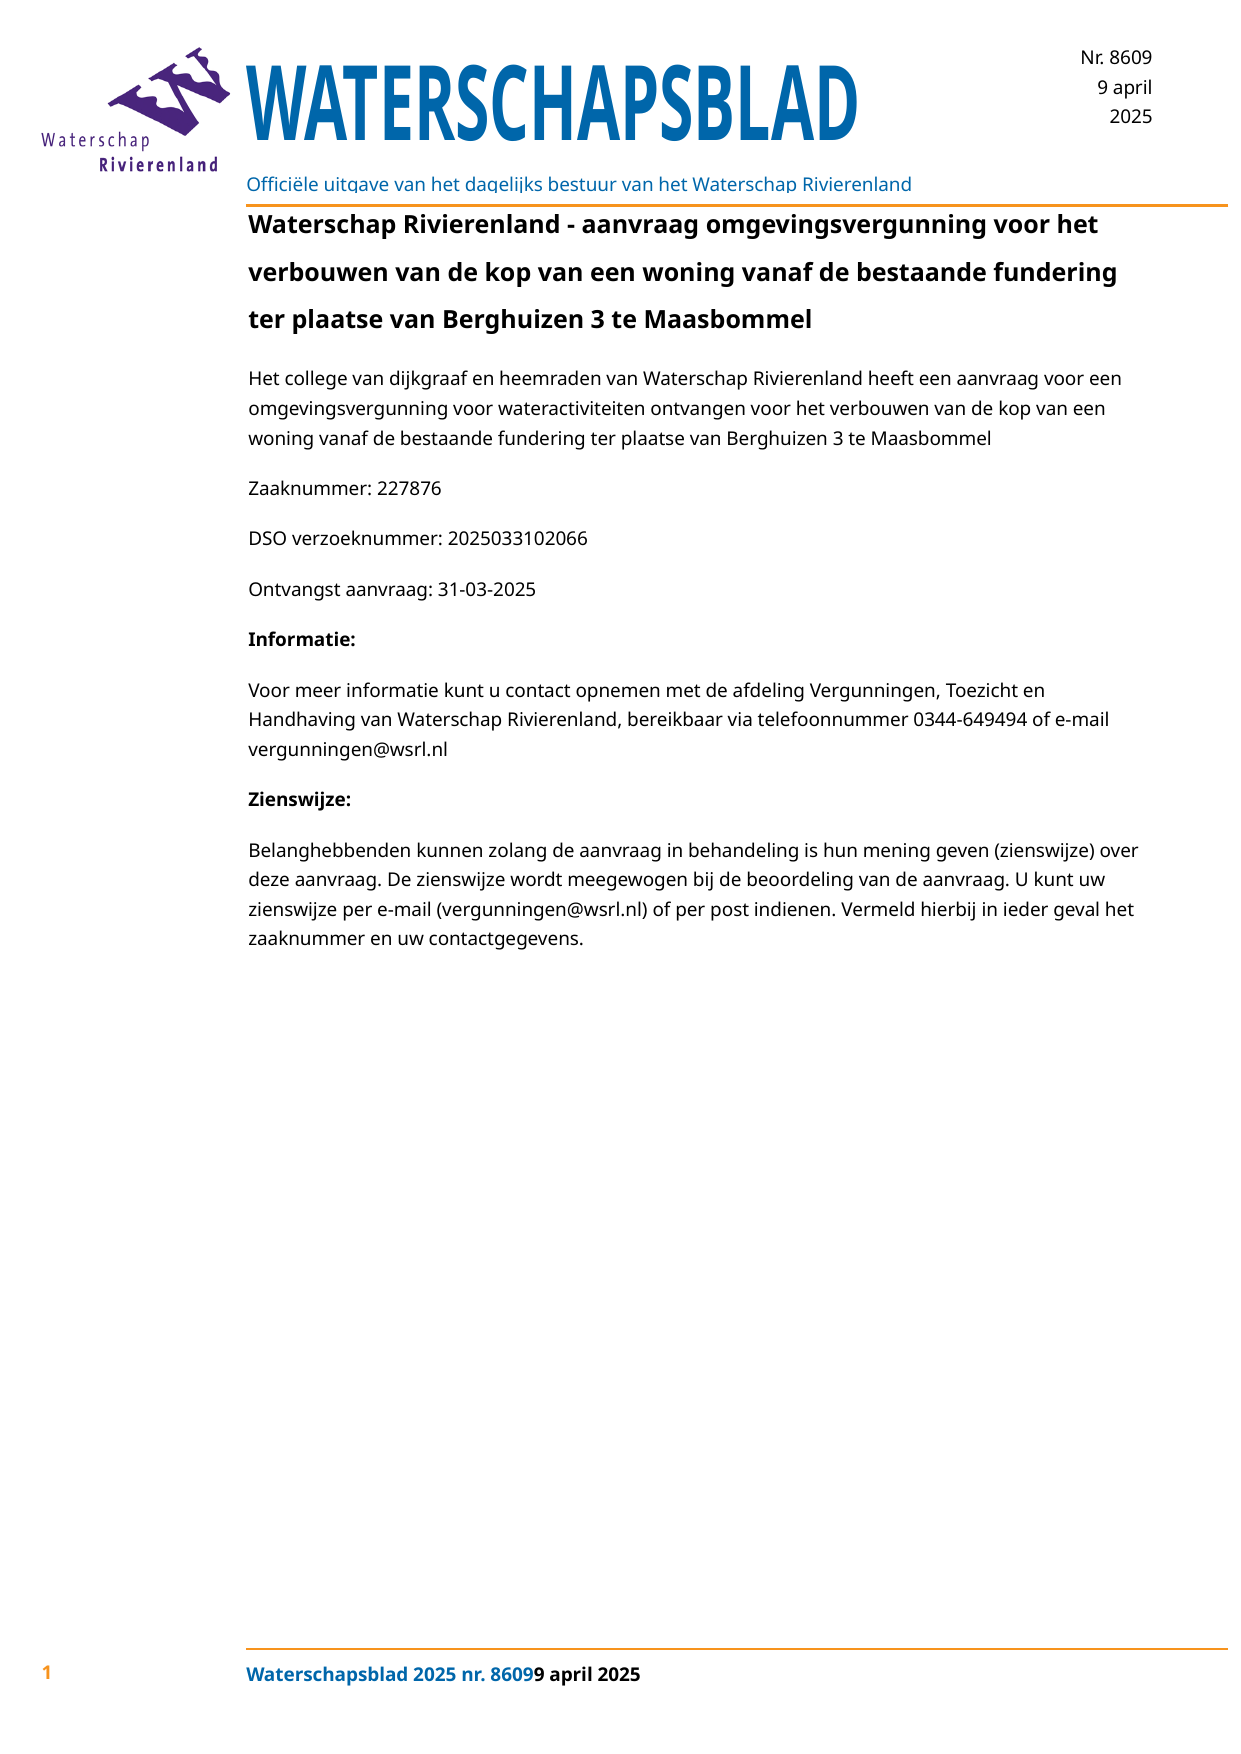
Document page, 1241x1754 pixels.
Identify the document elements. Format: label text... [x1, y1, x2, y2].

text Belanghebbenden kunnen zolang de aanvraag in behandeling is hun mening geven (zienswijze) over deze aanvraag. De zienswijze wordt meegewogen bij de beoordeling van de aanvraag. U kunt uw zienswijze per e-mail (vergunningen@wsrl.nl) of per post indienen. Vermeld hierbij in ieder geval het zaaknummer en uw contactgegevens. [248, 837, 1152, 951]
text Het college van dijkgraaf en heemraden van Waterschap Rivierenland heeft een aanvraag voor een omgevingsvergunning voor wateractiviteiten ontvangen voor het verbouwen van de kop van een woning vanaf de bestaande fundering ter plaatse van Berghuizen 3 te Maasbommel [248, 366, 1152, 450]
text Waterschap Rivierenland - aanvraag omgevingsvergunning voor het verbouwen van de kop van een woning vanaf de bestaande fundering ter plaatse van Berghuizen 3 te Maasbommel [248, 207, 1152, 336]
picture [41, 47, 231, 172]
text Informatie: [248, 626, 1152, 652]
text Zienswijze: [248, 786, 1152, 812]
text Zaaknummer: 227876 [248, 475, 1152, 501]
text DSO verzoeknummer: 2025033102066 [248, 526, 1152, 551]
text Voor meer informatie kunt u contact opnemen met de afdeling Vergunningen, Toezicht en Handhaving van Waterschap Rivierenland, bereikbaar via telefoonnummer 0344-649494 of e-mail vergunningen@wsrl.nl [248, 677, 1152, 762]
text Ontvangst aanvraag: 31-03-2025 [248, 576, 1152, 602]
